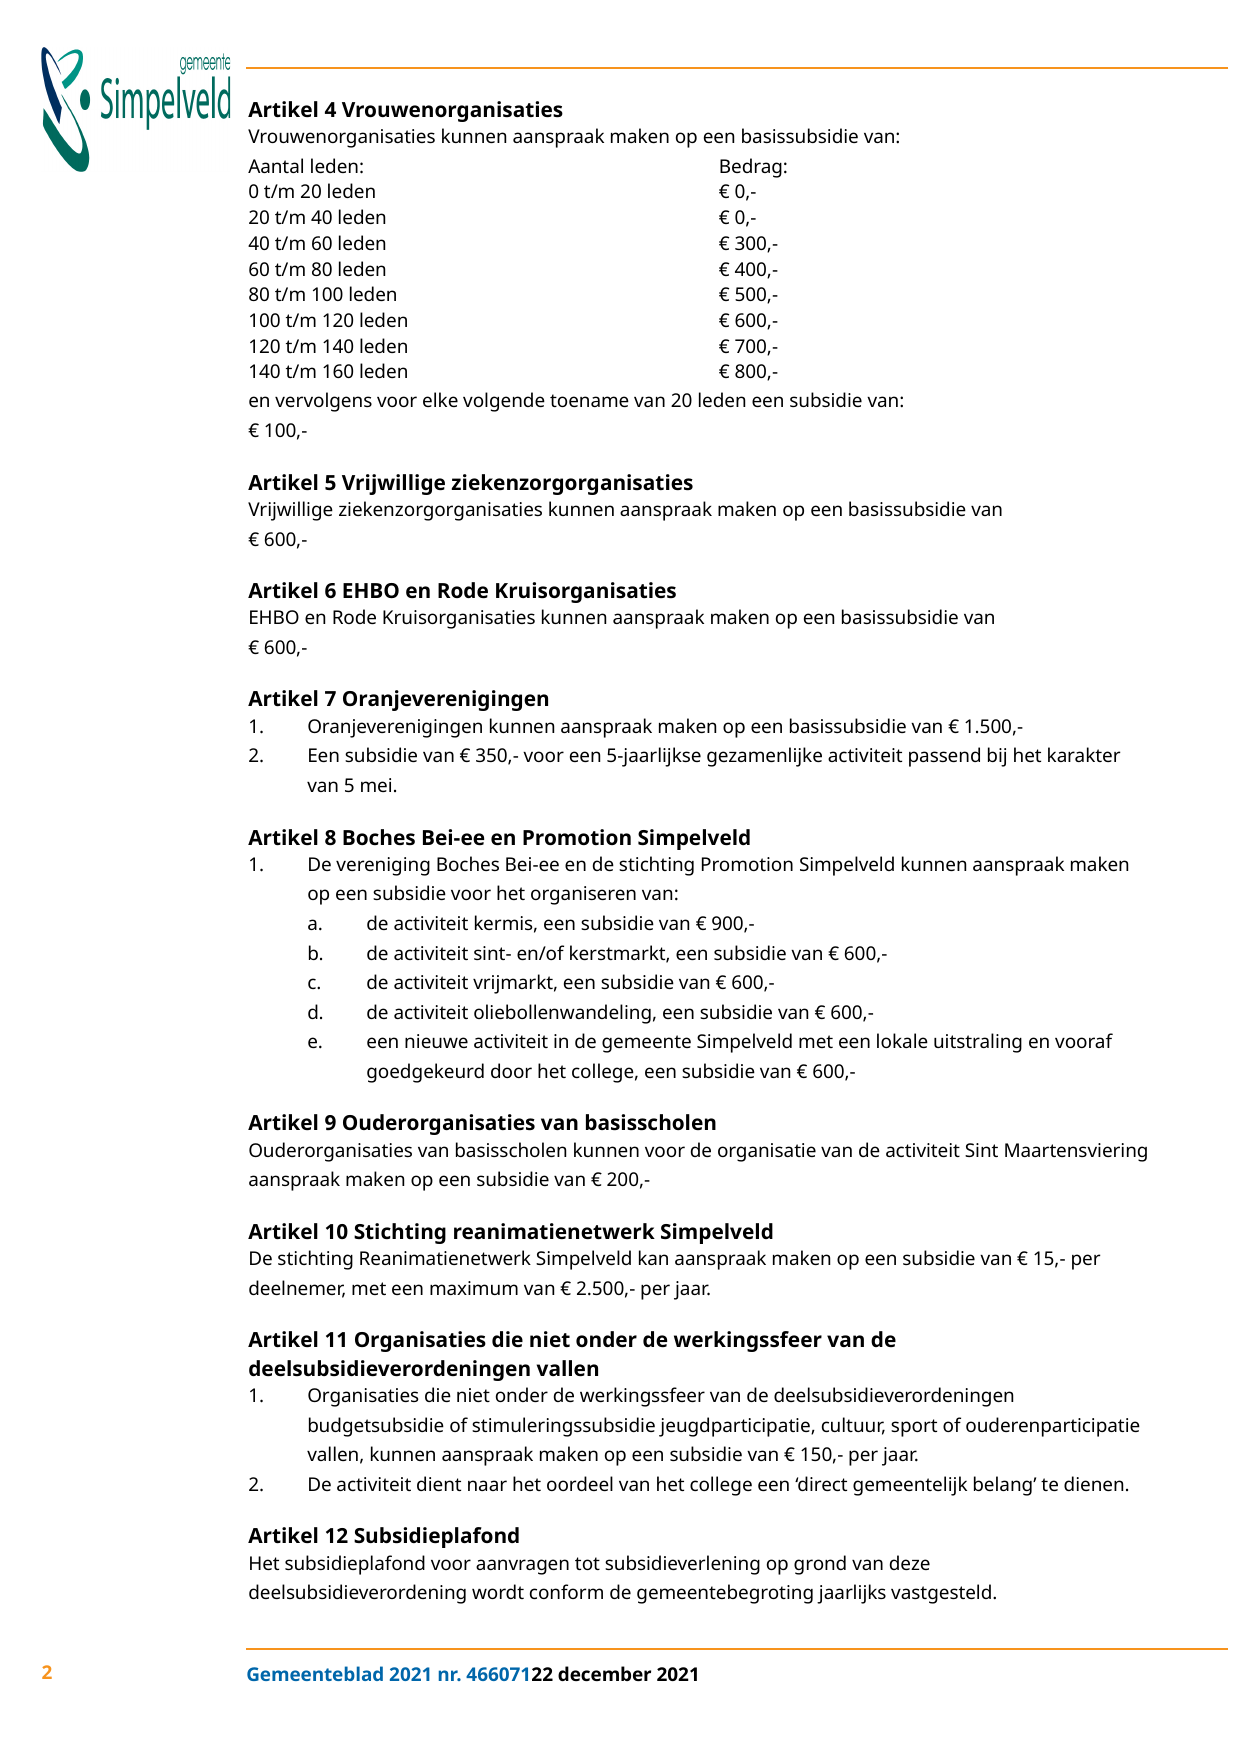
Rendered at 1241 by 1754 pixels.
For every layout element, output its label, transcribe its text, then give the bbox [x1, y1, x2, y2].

list de activiteit oliebollenwandeling, een subsidie van € 600,- [307, 999, 1152, 1025]
text Vrijwillige ziekenzorgorganisaties kunnen aanspraak maken op een basissubsidie van [248, 496, 1152, 522]
text Artikel 9 Ouderorganisaties van basisscholen [248, 1108, 1152, 1137]
text en vervolgens voor elke volgende toename van 20 leden een subsidie van: [248, 388, 1152, 413]
text Artikel 7 Oranjeverenigingen [248, 684, 1152, 713]
table_header Bedrag: [719, 153, 1152, 179]
text Artikel 6 EHBO en Rode Kruisorganisaties [248, 576, 1152, 604]
text Ouderorganisaties van basisscholen kunnen voor de organisatie van de activiteit Sint Maartensviering aanspraak maken op een subsidie van € 200,- [248, 1137, 1152, 1192]
picture [41, 47, 231, 172]
text Vrouwenorganisaties kunnen aanspraak maken op een basissubsidie van: [248, 123, 1152, 149]
table_cell € 300,- [719, 230, 1152, 256]
table_cell 140 t/m 160 leden [248, 359, 719, 384]
list Oranjeverenigingen kunnen aanspraak maken op een basissubsidie van € 1.500,- [248, 713, 1152, 739]
text € 600,- [248, 526, 1152, 551]
table_cell € 0,- [719, 204, 1152, 230]
table_cell 40 t/m 60 leden [248, 230, 719, 256]
table_header Aantal leden: [248, 153, 719, 179]
table_cell 80 t/m 100 leden [248, 282, 719, 307]
text Artikel 12 Subsidieplafond [248, 1521, 1152, 1550]
table_cell 20 t/m 40 leden [248, 204, 719, 230]
text Artikel 8 Boches Bei-ee en Promotion Simpelveld [248, 823, 1152, 851]
text Artikel 5 Vrijwillige ziekenzorgorganisaties [248, 468, 1152, 496]
text EHBO en Rode Kruisorganisaties kunnen aanspraak maken op een basissubsidie van [248, 604, 1152, 630]
list De vereniging Boches Bei-ee en de stichting Promotion Simpelveld kunnen aanspraak maken op een subsidie voor het organiseren van: [248, 851, 1152, 906]
list de activiteit vrijmarkt, een subsidie van € 600,- [307, 969, 1152, 995]
table_cell € 500,- [719, 282, 1152, 307]
table_cell € 0,- [719, 179, 1152, 204]
table_cell € 700,- [719, 333, 1152, 359]
list de activiteit kermis, een subsidie van € 900,- [307, 910, 1152, 936]
list de activiteit sint- en/of kerstmarkt, een subsidie van € 600,- [307, 940, 1152, 966]
list een nieuwe activiteit in de gemeente Simpelveld met een lokale uitstraling en vooraf goedgekeurd door het college, een subsidie van € 600,- [307, 1028, 1152, 1084]
list Organisaties die niet onder de werkingssfeer van de deelsubsidieverordeningen budgetsubsidie of stimuleringssubsidie jeugdparticipatie, cultuur, sport of ouderenparticipatie vallen, kunnen aanspraak maken op een subsidie van € 150,- per jaar. [248, 1382, 1152, 1467]
text Het subsidieplafond voor aanvragen tot subsidieverlening op grond van deze deelsubsidieverordening wordt conform de gemeentebegroting jaarlijks vastgesteld. [248, 1550, 1152, 1605]
list Een subsidie van € 350,- voor een 5-jaarlijkse gezamenlijke activiteit passend bij het karakter van 5 mei. [248, 743, 1152, 798]
table_cell € 400,- [719, 256, 1152, 282]
table_cell 60 t/m 80 leden [248, 256, 719, 282]
table_cell € 600,- [719, 307, 1152, 333]
text Artikel 4 Vrouwenorganisaties [248, 95, 1152, 123]
table_cell 100 t/m 120 leden [248, 307, 719, 333]
text € 600,- [248, 634, 1152, 660]
table_cell 0 t/m 20 leden [248, 179, 719, 204]
list De activiteit dient naar het oordeel van het college een ‘direct gemeentelijk belang’ te dienen. [248, 1471, 1152, 1497]
text Artikel 10 Stichting reanimatienetwerk Simpelveld [248, 1217, 1152, 1245]
table_cell € 800,- [719, 359, 1152, 384]
text € 100,- [248, 417, 1152, 443]
text De stichting Reanimatienetwerk Simpelveld kan aanspraak maken op een subsidie van € 15,- per deelnemer, met een maximum van € 2.500,- per jaar. [248, 1245, 1152, 1301]
text Artikel 11 Organisaties die niet onder de werkingssfeer van de deelsubsidieverordeningen vallen [248, 1325, 1152, 1382]
table_cell 120 t/m 140 leden [248, 333, 719, 359]
